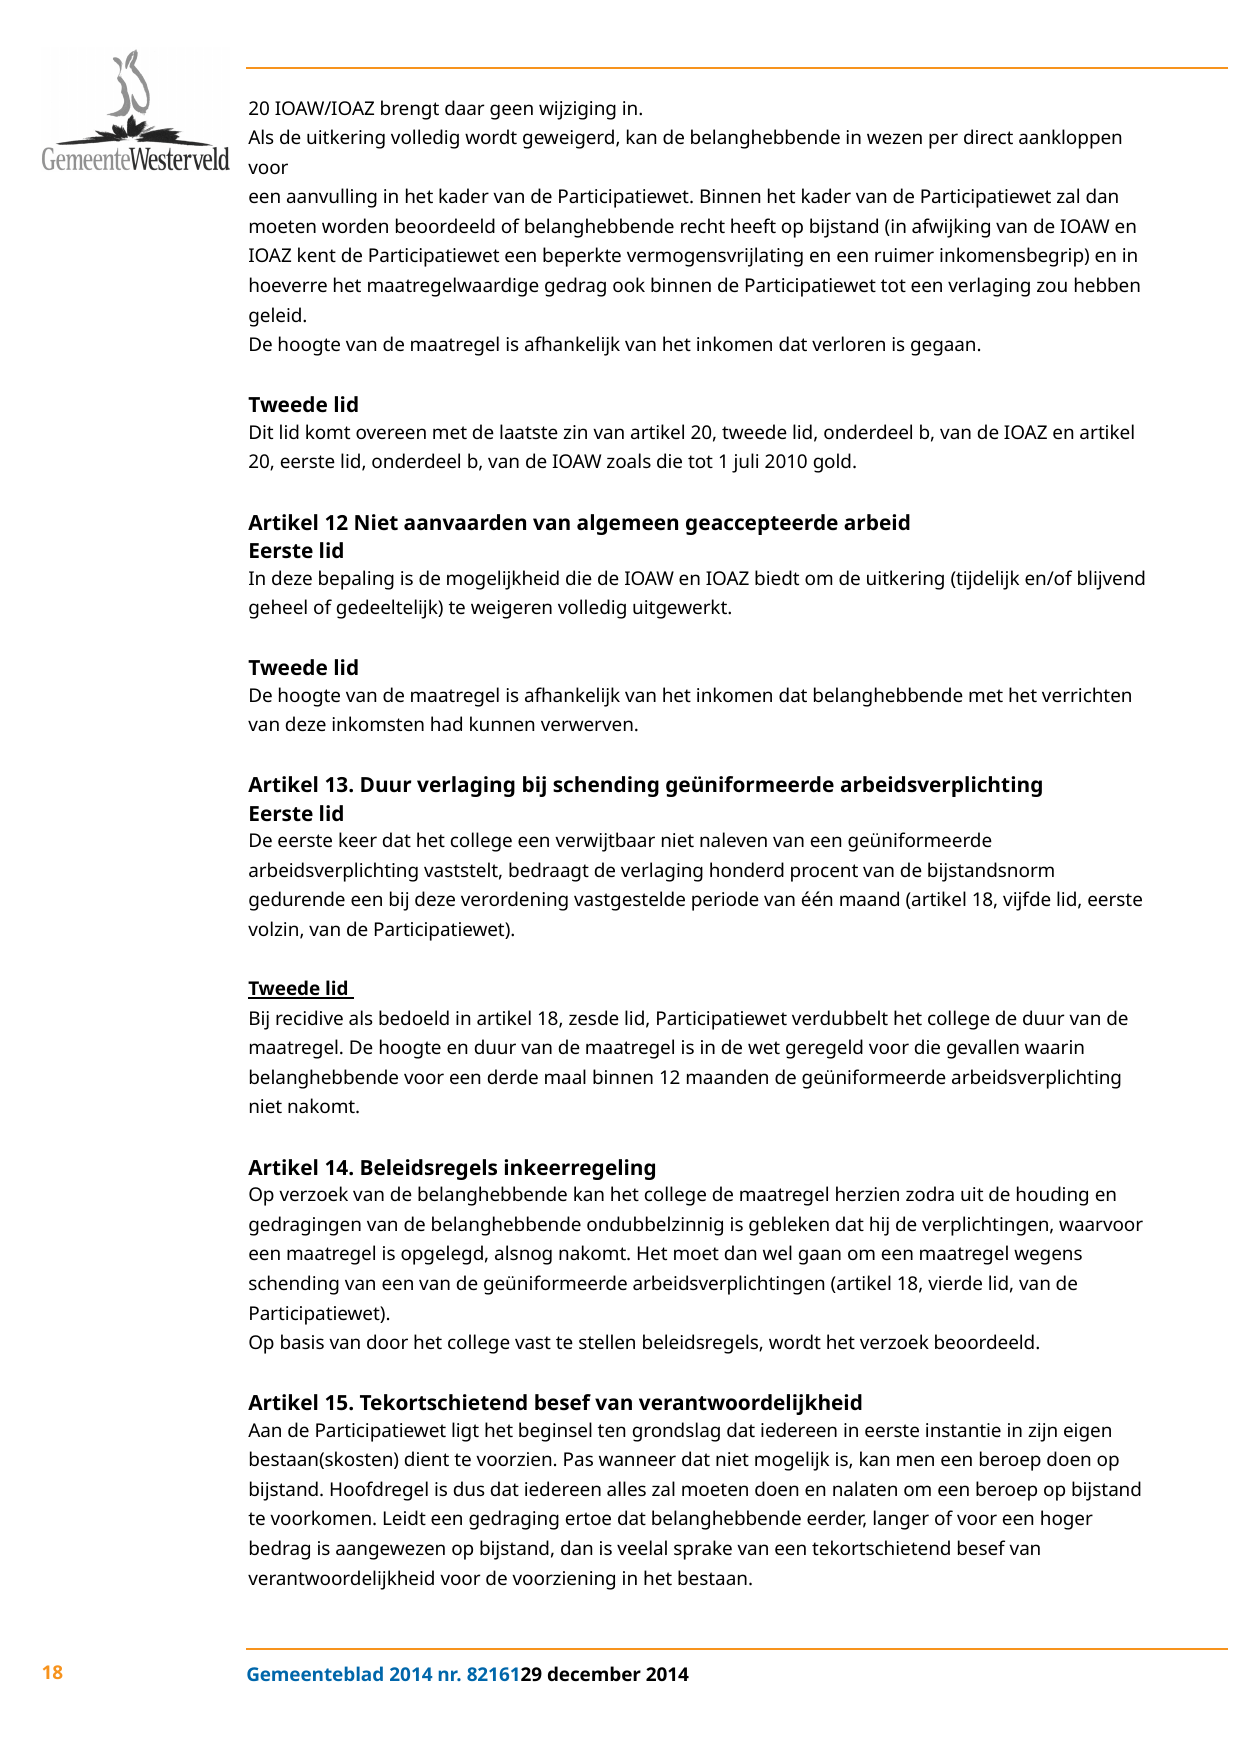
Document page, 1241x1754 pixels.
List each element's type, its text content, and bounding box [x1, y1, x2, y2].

text De hoogte van de maatregel is afhankelijk van het inkomen dat belanghebbende met het verrichten van deze inkomsten had kunnen verwerven. [248, 682, 1152, 737]
text In deze bepaling is de mogelijkheid die de IOAW en IOAZ biedt om de uitkering (tijdelijk en/of blijvend [248, 565, 1152, 590]
text Op verzoek van de belanghebbende kan het college de maatregel herzien zodra uit de houding en gedragingen van de belanghebbende ondubbelzinnig is gebleken dat hij de verplichtingen, waarvoor een maatregel is opgelegd, alsnog nakomt. Het moet dan wel gaan om een maatregel wegens schending van een van de geüniformeerde arbeidsverplichtingen (artikel 18, vierde lid, van de Participatiewet). [248, 1181, 1152, 1325]
text geheel of gedeeltelijk) te weigeren volledig uitgewerkt. [248, 594, 1152, 620]
text Tweede lid [248, 975, 1152, 1001]
text 20, eerste lid, onderdeel b, van de IOAW zoals die tot 1 juli 2010 gold. [248, 449, 1152, 474]
text De eerste keer dat het college een verwijtbaar niet naleven van een geüniformeerde arbeidsverplichting vaststelt, bedraagt de verlaging honderd procent van de bijstandsnorm gedurende een bij deze verordening vastgestelde periode van één maand (artikel 18, vijfde lid, eerste volzin, van de Participatiewet). [248, 827, 1152, 942]
text Artikel 14. Beleidsregels inkeerregeling [248, 1153, 1152, 1181]
text een aanvulling in het kader van de Participatiewet. Binnen het kader van de Participatiewet zal dan moeten worden beoordeeld of belanghebbende recht heeft op bijstand (in afwijking van de IOAW en IOAZ kent de Participatiewet een beperkte vermogensvrijlating en een ruimer inkomensbegrip) en in hoeverre het maatregelwaardige gedrag ook binnen de Participatiewet tot een verlaging zou hebben geleid. [248, 183, 1152, 328]
text Tweede lid [248, 653, 1152, 682]
text Op basis van door het college vast te stellen beleidsregels, wordt het verzoek beoordeeld. [248, 1329, 1152, 1355]
text 20 IOAW/IOAZ brengt daar geen wijziging in. [248, 95, 1152, 121]
text Artikel 12 Niet aanvaarden van algemeen geaccepteerde arbeid [248, 508, 1152, 536]
text Tweede lid [248, 391, 1152, 419]
text Dit lid komt overeen met de laatste zin van artikel 20, tweede lid, onderdeel b, van de IOAZ en artikel [248, 419, 1152, 445]
text Eerste lid [248, 799, 1152, 827]
text Eerste lid [248, 536, 1152, 565]
picture [41, 47, 231, 172]
text Artikel 13. Duur verlaging bij schending geüniformeerde arbeidsverplichting [248, 771, 1152, 799]
text Aan de Participatiewet ligt het beginsel ten grondslag dat iedereen in eerste instantie in zijn eigen bestaan(skosten) dient te voorzien. Pas wanneer dat niet mogelijk is, kan men een beroep doen op bijstand. Hoofdregel is dus dat iedereen alles zal moeten doen en nalaten om een beroep op bijstand te voorkomen. Leidt een gedraging ertoe dat belanghebbende eerder, langer of voor een hoger bedrag is aangewezen op bijstand, dan is veelal sprake van een tekortschietend besef van verantwoordelijkheid voor de voorziening in het bestaan. [248, 1417, 1152, 1591]
text De hoogte van de maatregel is afhankelijk van het inkomen dat verloren is gegaan. [248, 331, 1152, 357]
text Artikel 15. Tekortschietend besef van verantwoordelijkheid [248, 1388, 1152, 1417]
text Bij recidive als bedoeld in artikel 18, zesde lid, Participatiewet verdubbelt het college de duur van de maatregel. De hoogte en duur van de maatregel is in de wet geregeld voor die gevallen waarin belanghebbende voor een derde maal binnen 12 maanden de geüniformeerde arbeidsverplichting niet nakomt. [248, 1005, 1152, 1119]
text Als de uitkering volledig wordt geweigerd, kan de belanghebbende in wezen per direct aankloppen voor [248, 124, 1152, 180]
